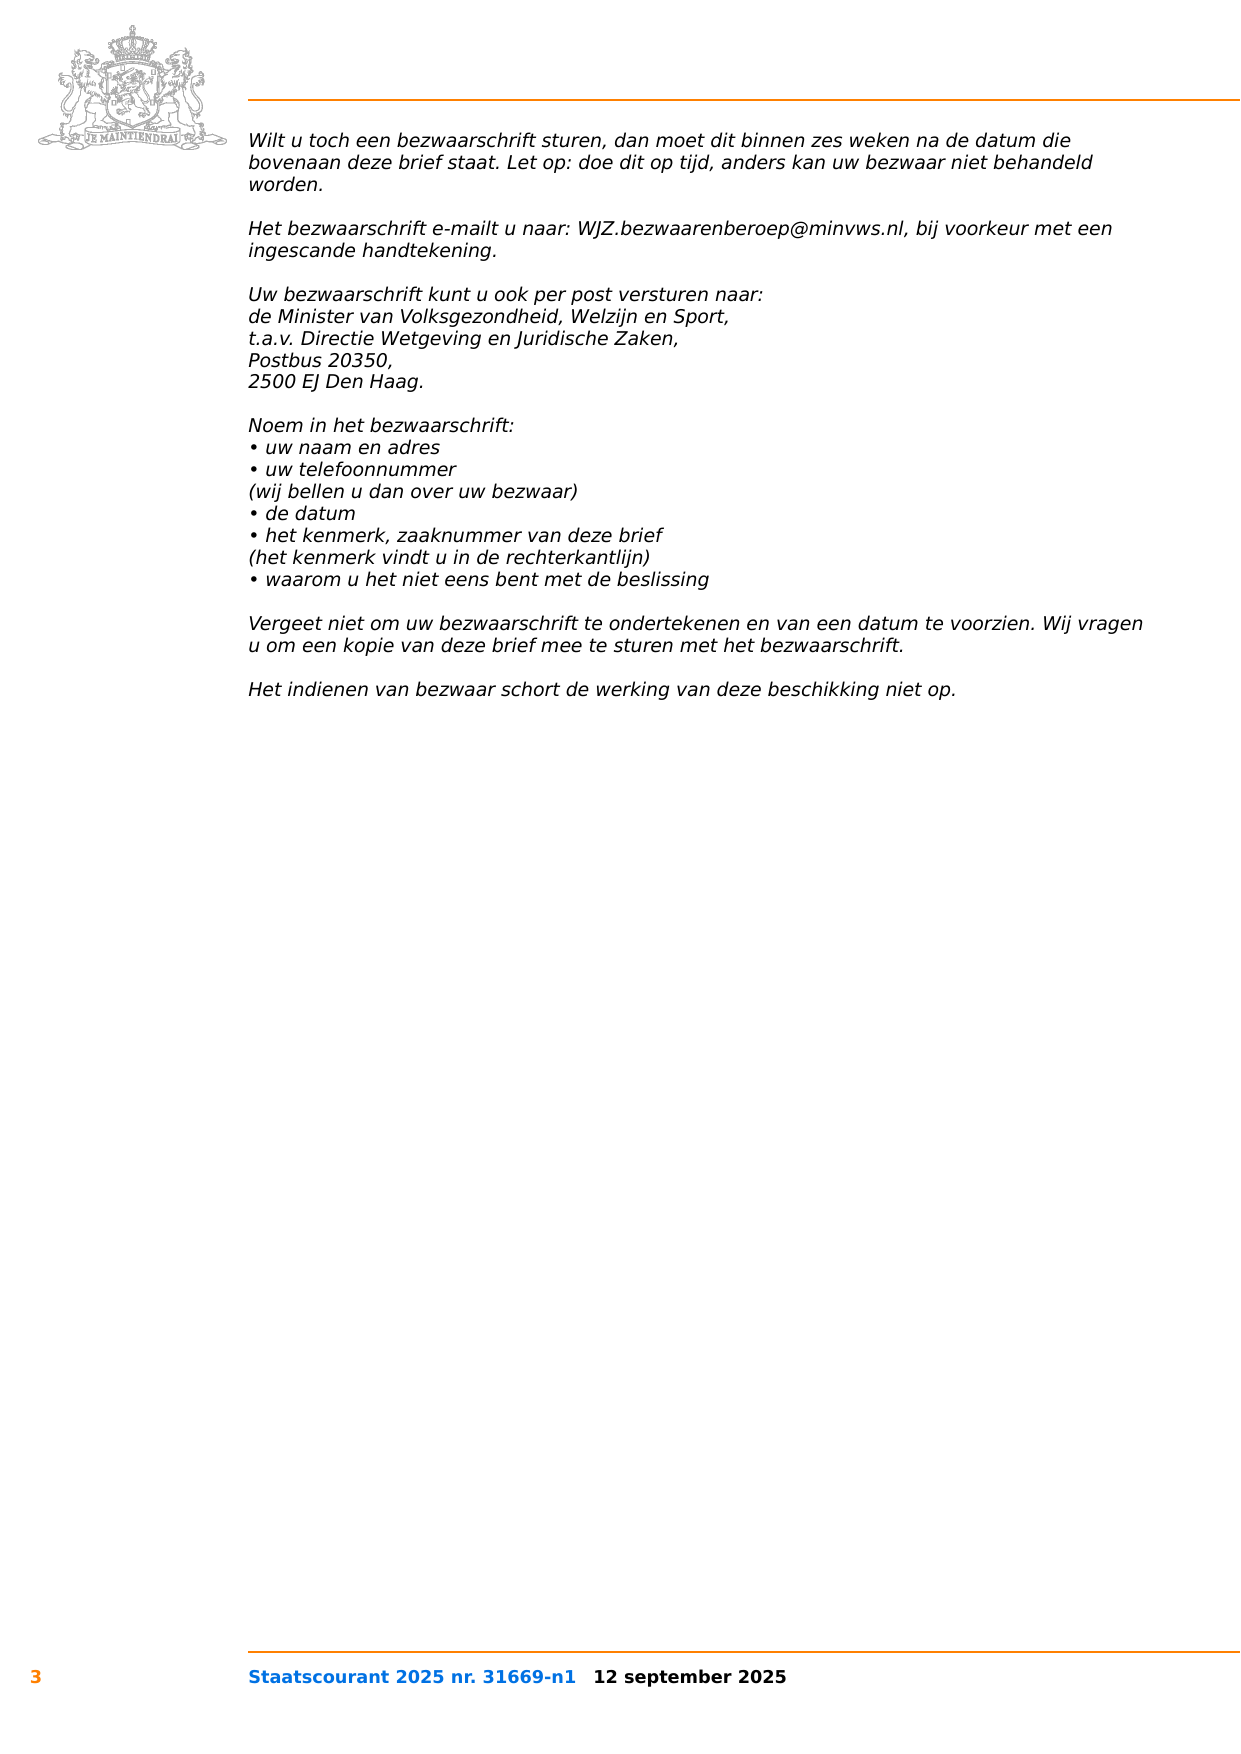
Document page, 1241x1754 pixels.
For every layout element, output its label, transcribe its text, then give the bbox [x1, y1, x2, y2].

picture [38, 25, 227, 150]
text Vergeet niet om uw bezwaarschrift te ondertekenen en van een datum te voorzien. Wij vragen u om een kopie van deze brief mee te sturen met het bezwaarschrift. [248, 613, 1163, 657]
text Wilt u toch een bezwaarschrift sturen, dan moet dit binnen zes weken na de datum die bovenaan deze brief staat. Let op: doe dit op tijd, anders kan uw bezwaar niet behandeld worden. [248, 130, 1163, 196]
text 2500 EJ Den Haag. [248, 371, 1163, 393]
text de Minister van Volksgezondheid, Welzijn en Sport, [248, 306, 1163, 327]
text • waarom u het niet eens bent met de beslissing [248, 569, 1163, 591]
text Het bezwaarschrift e-mailt u naar: WJZ.bezwaarenberoep@minvws.nl, bij voorkeur met een ingescande handtekening. [248, 218, 1163, 262]
text • uw telefoonnummer [248, 459, 1163, 481]
text • het kenmerk, zaaknummer van deze brief [248, 525, 1163, 547]
text Uw bezwaarschrift kunt u ook per post versturen naar: [248, 283, 1163, 306]
text • uw naam en adres [248, 437, 1163, 459]
text • de datum [248, 503, 1163, 525]
text Noem in het bezwaarschrift: [248, 415, 1163, 437]
text Het indienen van bezwaar schort de werking van deze beschikking niet op. [248, 679, 1163, 701]
text (het kenmerk vindt u in de rechterkantlijn) [248, 547, 1163, 569]
text Postbus 20350, [248, 349, 1163, 371]
text (wij bellen u dan over uw bezwaar) [248, 481, 1163, 503]
text t.a.v. Directie Wetgeving en Juridische Zaken, [248, 327, 1163, 349]
